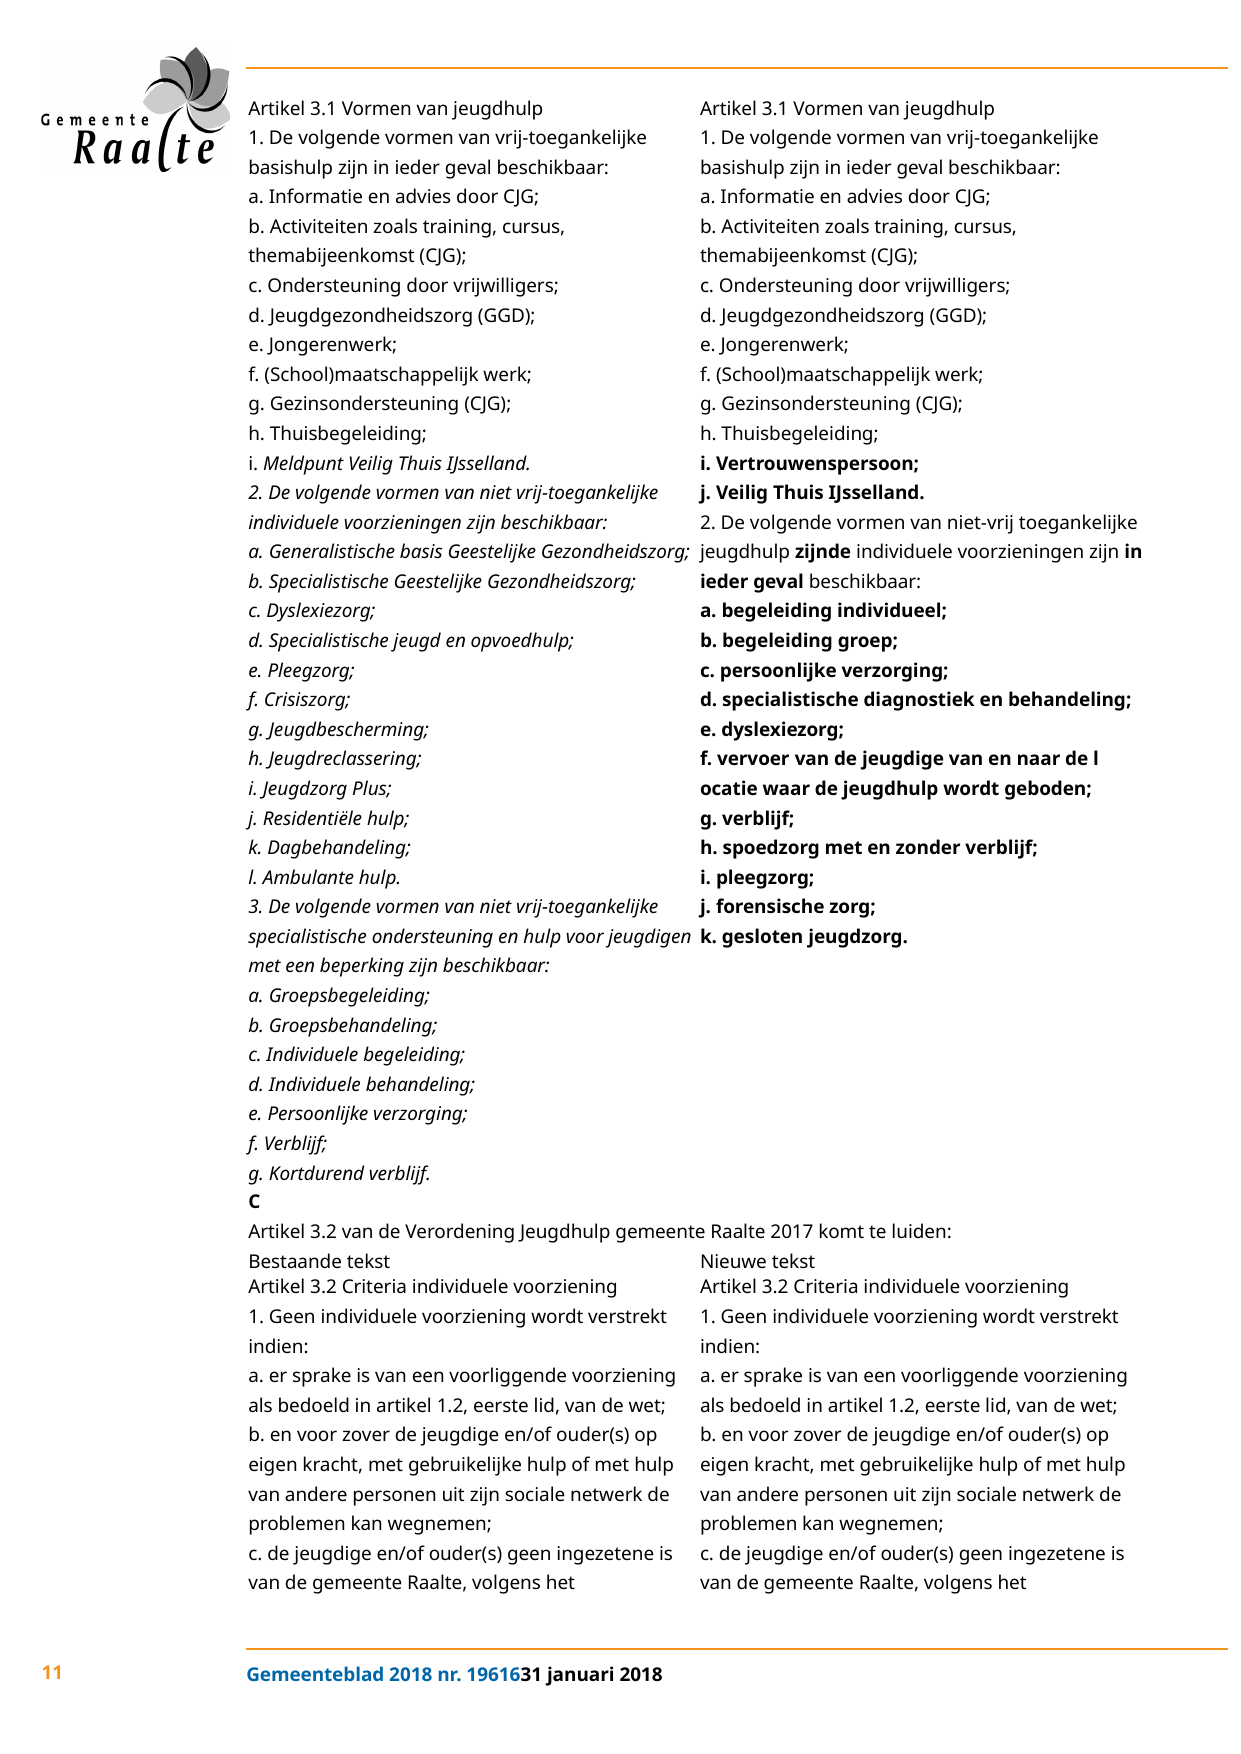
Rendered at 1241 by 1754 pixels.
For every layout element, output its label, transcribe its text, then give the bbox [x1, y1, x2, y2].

table_header Bestaande tekst [248, 1248, 700, 1274]
table_cell Artikel 3.2 Criteria individuele voorziening 1. Geen individuele voorziening wordt verstrekt indien: a. er sprake is van een voorliggende voorziening als bedoeld in artikel 1.2, eerste lid, van de wet; b. en voor zover de jeugdige en/of ouder(s) op eigen kracht, met gebruikelijke hulp of met hulp van andere personen uit zijn sociale netwerk de problemen kan wegnemen; c. de jeugdige en/of ouder(s) geen ingezetene is van de gemeente Raalte, volgens het [700, 1274, 1152, 1595]
picture [41, 47, 231, 172]
table_cell Artikel 3.1 Vormen van jeugdhulp 1. De volgende vormen van vrij-toegankelijke basishulp zijn in ieder geval beschikbaar: a. Informatie en advies door CJG; b. Activiteiten zoals training, cursus, themabijeenkomst (CJG); c. Ondersteuning door vrijwilligers; d. Jeugdgezondheidszorg (GGD); e. Jongerenwerk; f. (School)maatschappelijk werk; g. Gezinsondersteuning (CJG); h. Thuisbegeleiding; i. Vertrouwenspersoon; j. Veilig Thuis IJsselland. 2. De volgende vormen van niet-vrij toegankelijke jeugdhulp zijnde individuele voorzieningen zijn in ieder geval beschikbaar: a. begeleiding individueel; b. begeleiding groep; c. persoonlijke verzorging; d. specialistische diagnostiek en behandeling; e. dyslexiezorg; f. vervoer van de jeugdige van en naar de l ocatie waar de jeugdhulp wordt geboden; g. verblijf; h. spoedzorg met en zonder verblijf; i. pleegzorg; j. forensische zorg; k. gesloten jeugdzorg. [700, 95, 1152, 1186]
text C [248, 1189, 1152, 1214]
table_header Nieuwe tekst [700, 1248, 1152, 1274]
text Artikel 3.2 van de Verordening Jeugdhulp gemeente Raalte 2017 komt te luiden: [248, 1218, 1152, 1244]
table_cell Artikel 3.1 Vormen van jeugdhulp 1. De volgende vormen van vrij-toegankelijke basishulp zijn in ieder geval beschikbaar: a. Informatie en advies door CJG; b. Activiteiten zoals training, cursus, themabijeenkomst (CJG); c. Ondersteuning door vrijwilligers; d. Jeugdgezondheidszorg (GGD); e. Jongerenwerk; f. (School)maatschappelijk werk; g. Gezinsondersteuning (CJG); h. Thuisbegeleiding; i. Meldpunt Veilig Thuis IJsselland. 2. De volgende vormen van niet vrij-toegankelijke individuele voorzieningen zijn beschikbaar: a. Generalistische basis Geestelijke Gezondheidszorg; b. Specialistische Geestelijke Gezondheidszorg; c. Dyslexiezorg; d. Specialistische jeugd en opvoedhulp; e. Pleegzorg; f. Crisiszorg; g. Jeugdbescherming; h. Jeugdreclassering; i. Jeugdzorg Plus; j. Residentiële hulp; k. Dagbehandeling; l. Ambulante hulp. 3. De volgende vormen van niet vrij-toegankelijke specialistische ondersteuning en hulp voor jeugdigen met een beperking zijn beschikbaar: a. Groepsbegeleiding; b. Groepsbehandeling; c. Individuele begeleiding; d. Individuele behandeling; e. Persoonlijke verzorging; f. Verblijf; g. Kortdurend verblijf. [248, 95, 700, 1186]
table_cell Artikel 3.2 Criteria individuele voorziening 1. Geen individuele voorziening wordt verstrekt indien: a. er sprake is van een voorliggende voorziening als bedoeld in artikel 1.2, eerste lid, van de wet; b. en voor zover de jeugdige en/of ouder(s) op eigen kracht, met gebruikelijke hulp of met hulp van andere personen uit zijn sociale netwerk de problemen kan wegnemen; c. de jeugdige en/of ouder(s) geen ingezetene is van de gemeente Raalte, volgens het [248, 1274, 700, 1595]
